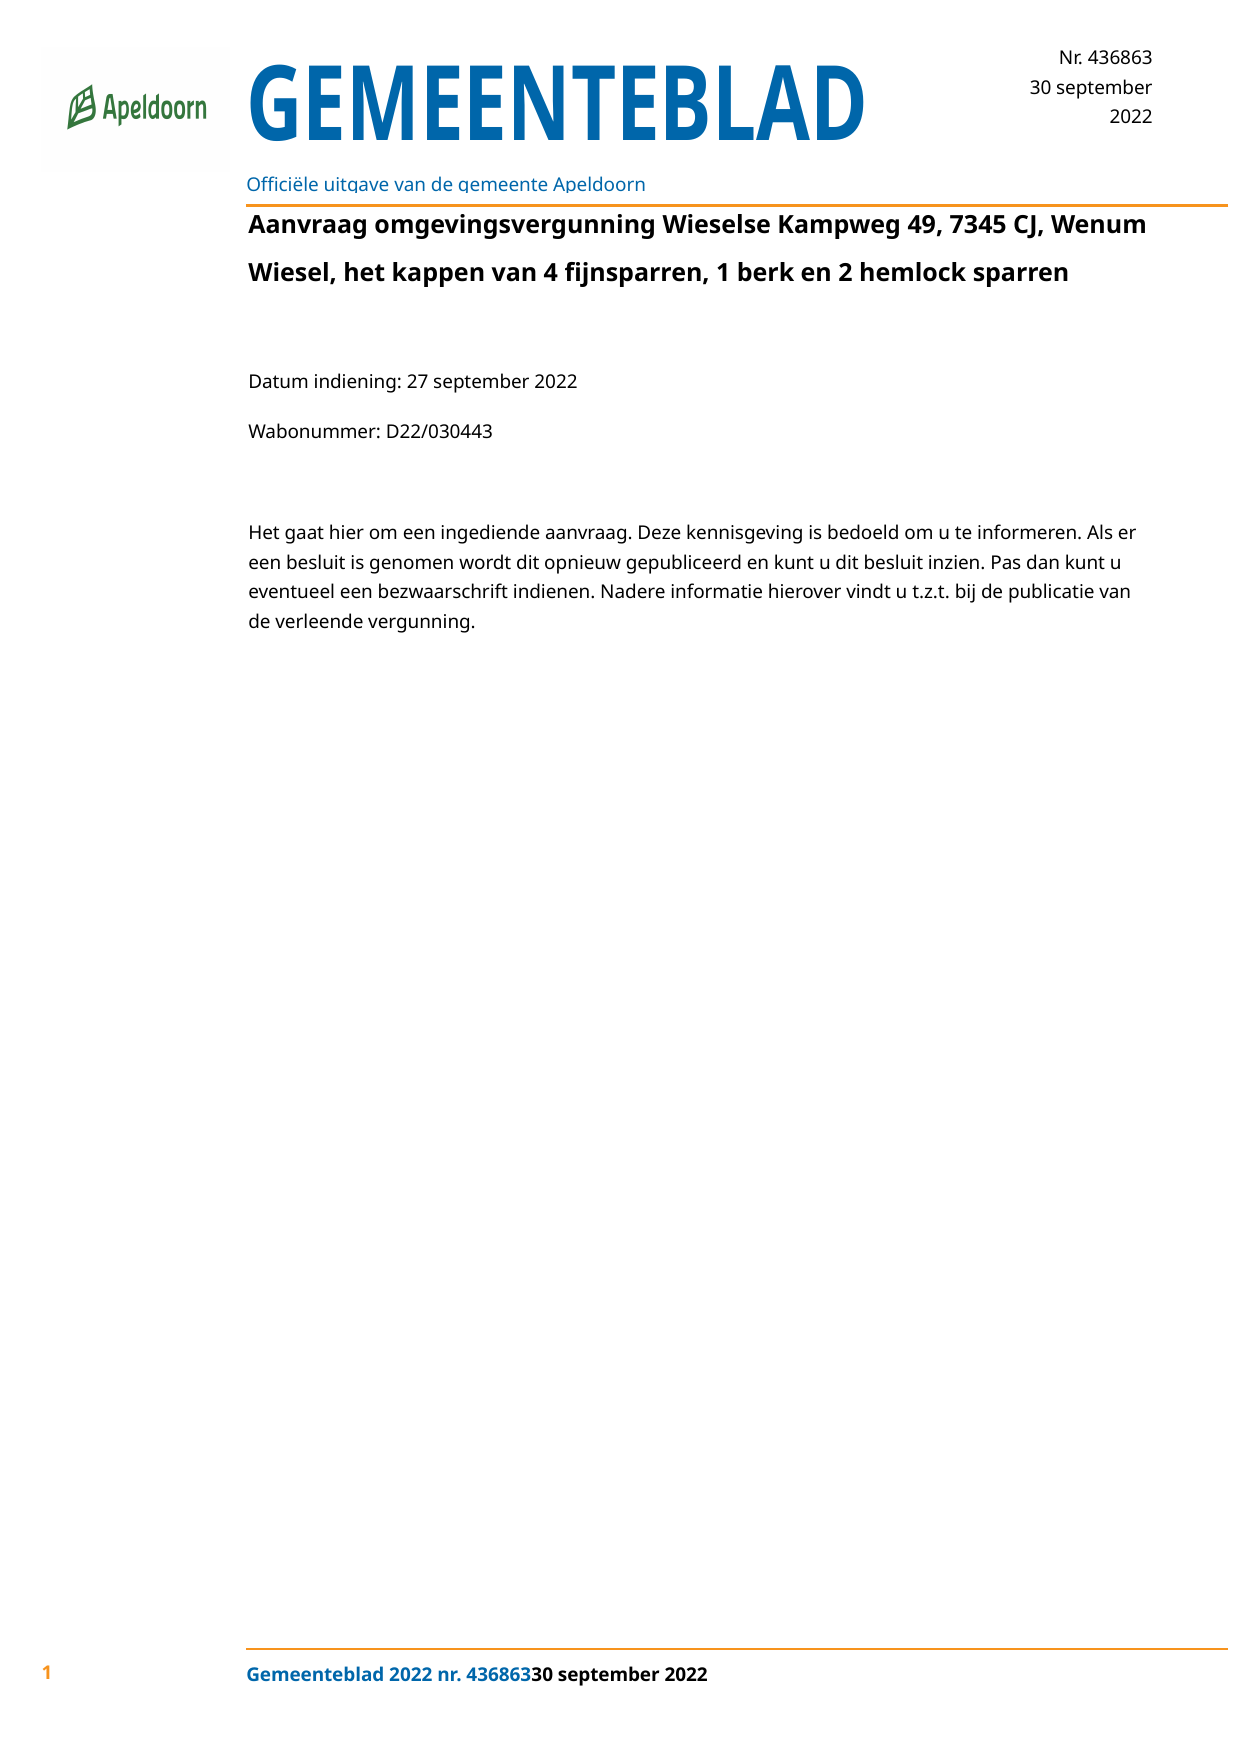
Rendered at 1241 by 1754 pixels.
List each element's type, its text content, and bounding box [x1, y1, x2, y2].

text Wabonummer: D22/030443 [248, 419, 1152, 444]
text Het gaat hier om een ingediende aanvraag. Deze kennisgeving is bedoeld om u te informeren. Als er een besluit is genomen wordt dit opnieuw gepubliceerd en kunt u dit besluit inzien. Pas dan kunt u eventueel een bezwaarschrift indienen. Nadere informatie hierover vindt u t.z.t. bij de publicatie van de verleende vergunning. [248, 519, 1152, 634]
text Aanvraag omgevingsvergunning Wieselse Kampweg 49, 7345 CJ, Wenum Wiesel, het kappen van 4 fijnsparren, 1 berk en 2 hemlock sparren [248, 207, 1152, 288]
picture [41, 47, 231, 172]
text Datum indiening: 27 september 2022 [248, 368, 1152, 394]
